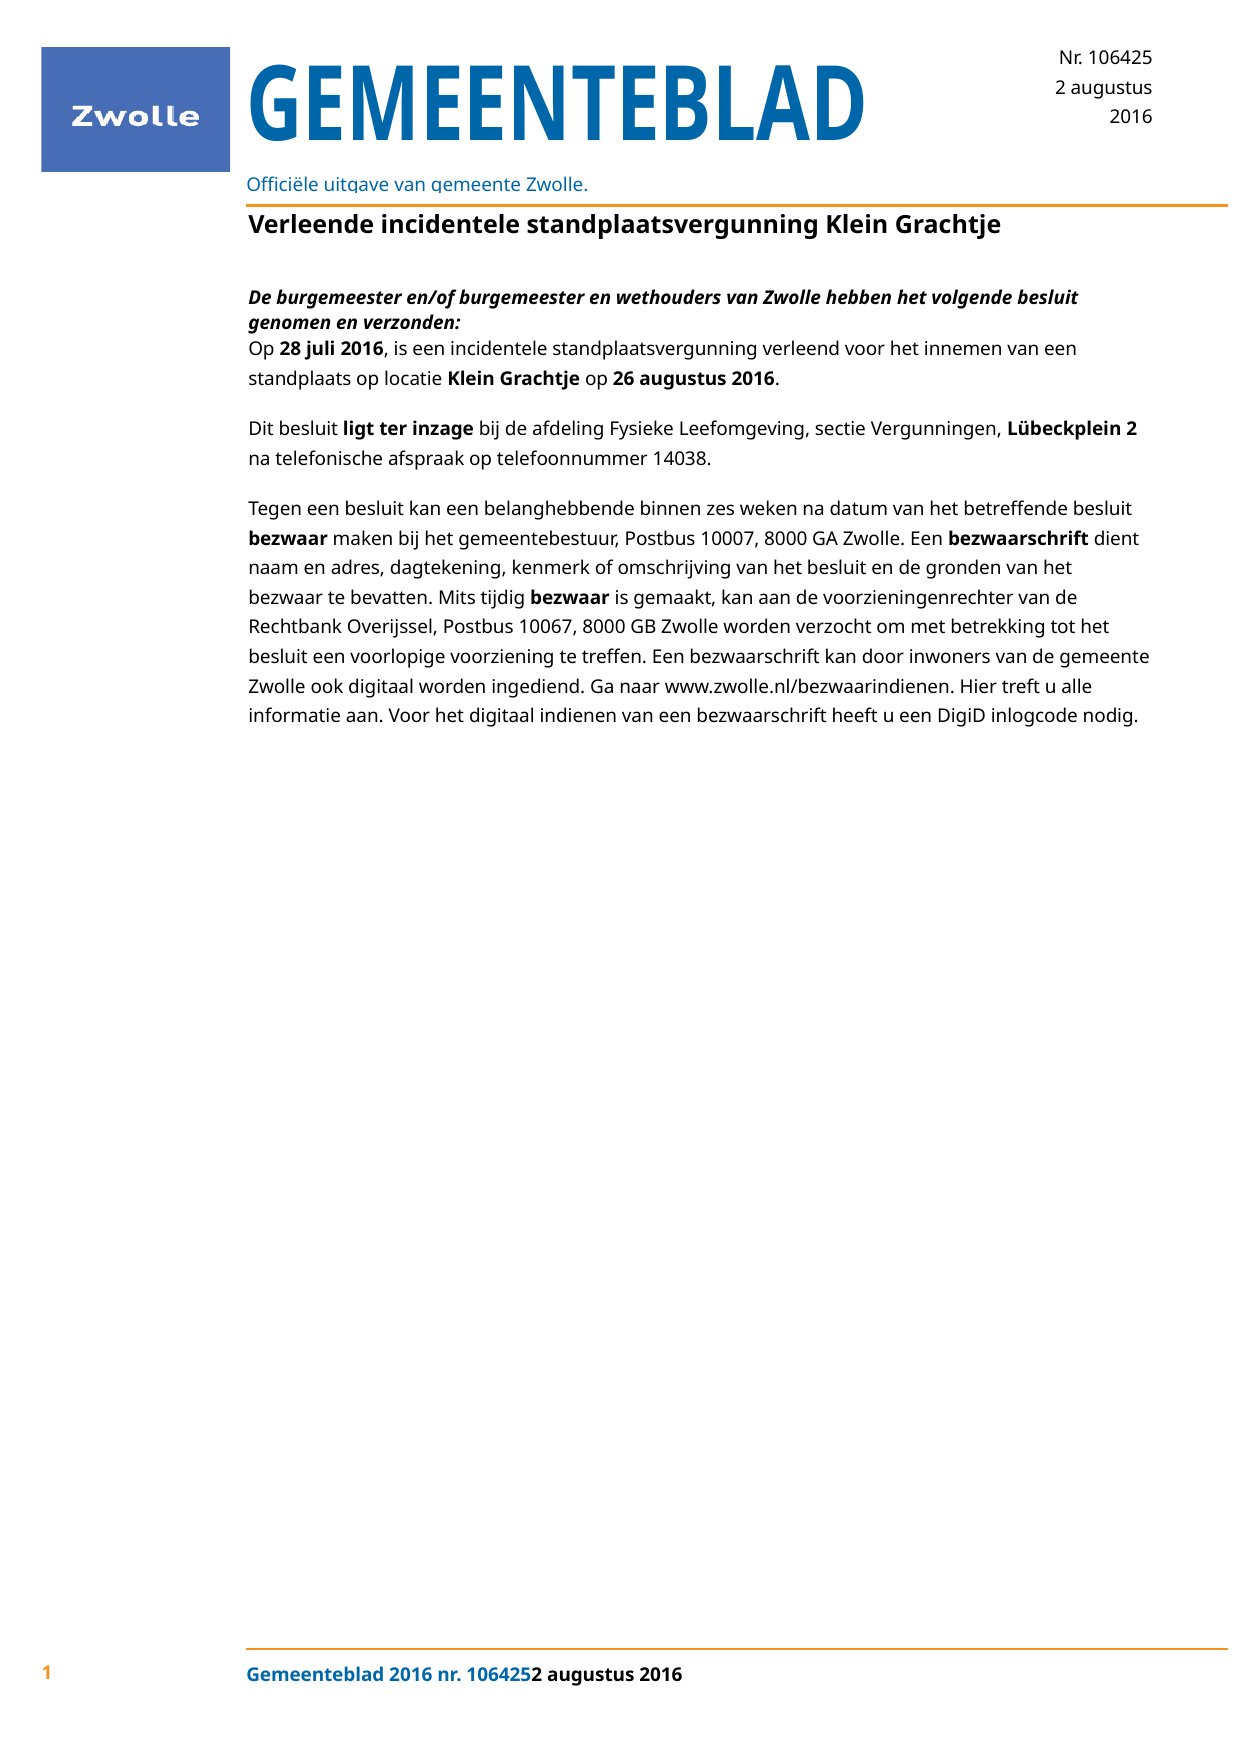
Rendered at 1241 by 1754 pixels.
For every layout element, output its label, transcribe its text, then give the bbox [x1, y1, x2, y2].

text Tegen een besluit kan een belanghebbende binnen zes weken na datum van het betreffende besluit bezwaar maken bij het gemeentebestuur, Postbus 10007, 8000 GA Zwolle. Een bezwaarschrift dient naam en adres, dagtekening, kenmerk of omschrijving van het besluit en de gronden van het bezwaar te bevatten. Mits tijdig bezwaar is gemaakt, kan aan de voorzieningenrechter van de Rechtbank Overijssel, Postbus 10067, 8000 GB Zwolle worden verzocht om met betrekking tot het besluit een voorlopige voorziening te treffen. Een bezwaarschrift kan door inwoners van de gemeente Zwolle ook digitaal worden ingediend. Ga naar www.zwolle.nl/bezwaarindienen. Hier treft u alle informatie aan. Voor het digitaal indienen van een bezwaarschrift heeft u een DigiD inlogcode nodig. [248, 495, 1152, 728]
text Dit besluit ligt ter inzage bij de afdeling Fysieke Leefomgeving, sectie Vergunningen, Lübeckplein 2 na telefonische afspraak op telefoonnummer 14038. [248, 415, 1152, 471]
text De burgemeester en/of burgemeester en wethouders van Zwolle hebben het volgende besluit genomen en verzonden: [248, 284, 1152, 335]
text Op 28 juli 2016, is een incidentele standplaatsvergunning verleend voor het innemen van een standplaats op locatie Klein Grachtje op 26 augustus 2016. [248, 335, 1152, 391]
picture [41, 47, 231, 172]
text Verleende incidentele standplaatsvergunning Klein Grachtje [248, 207, 1152, 241]
